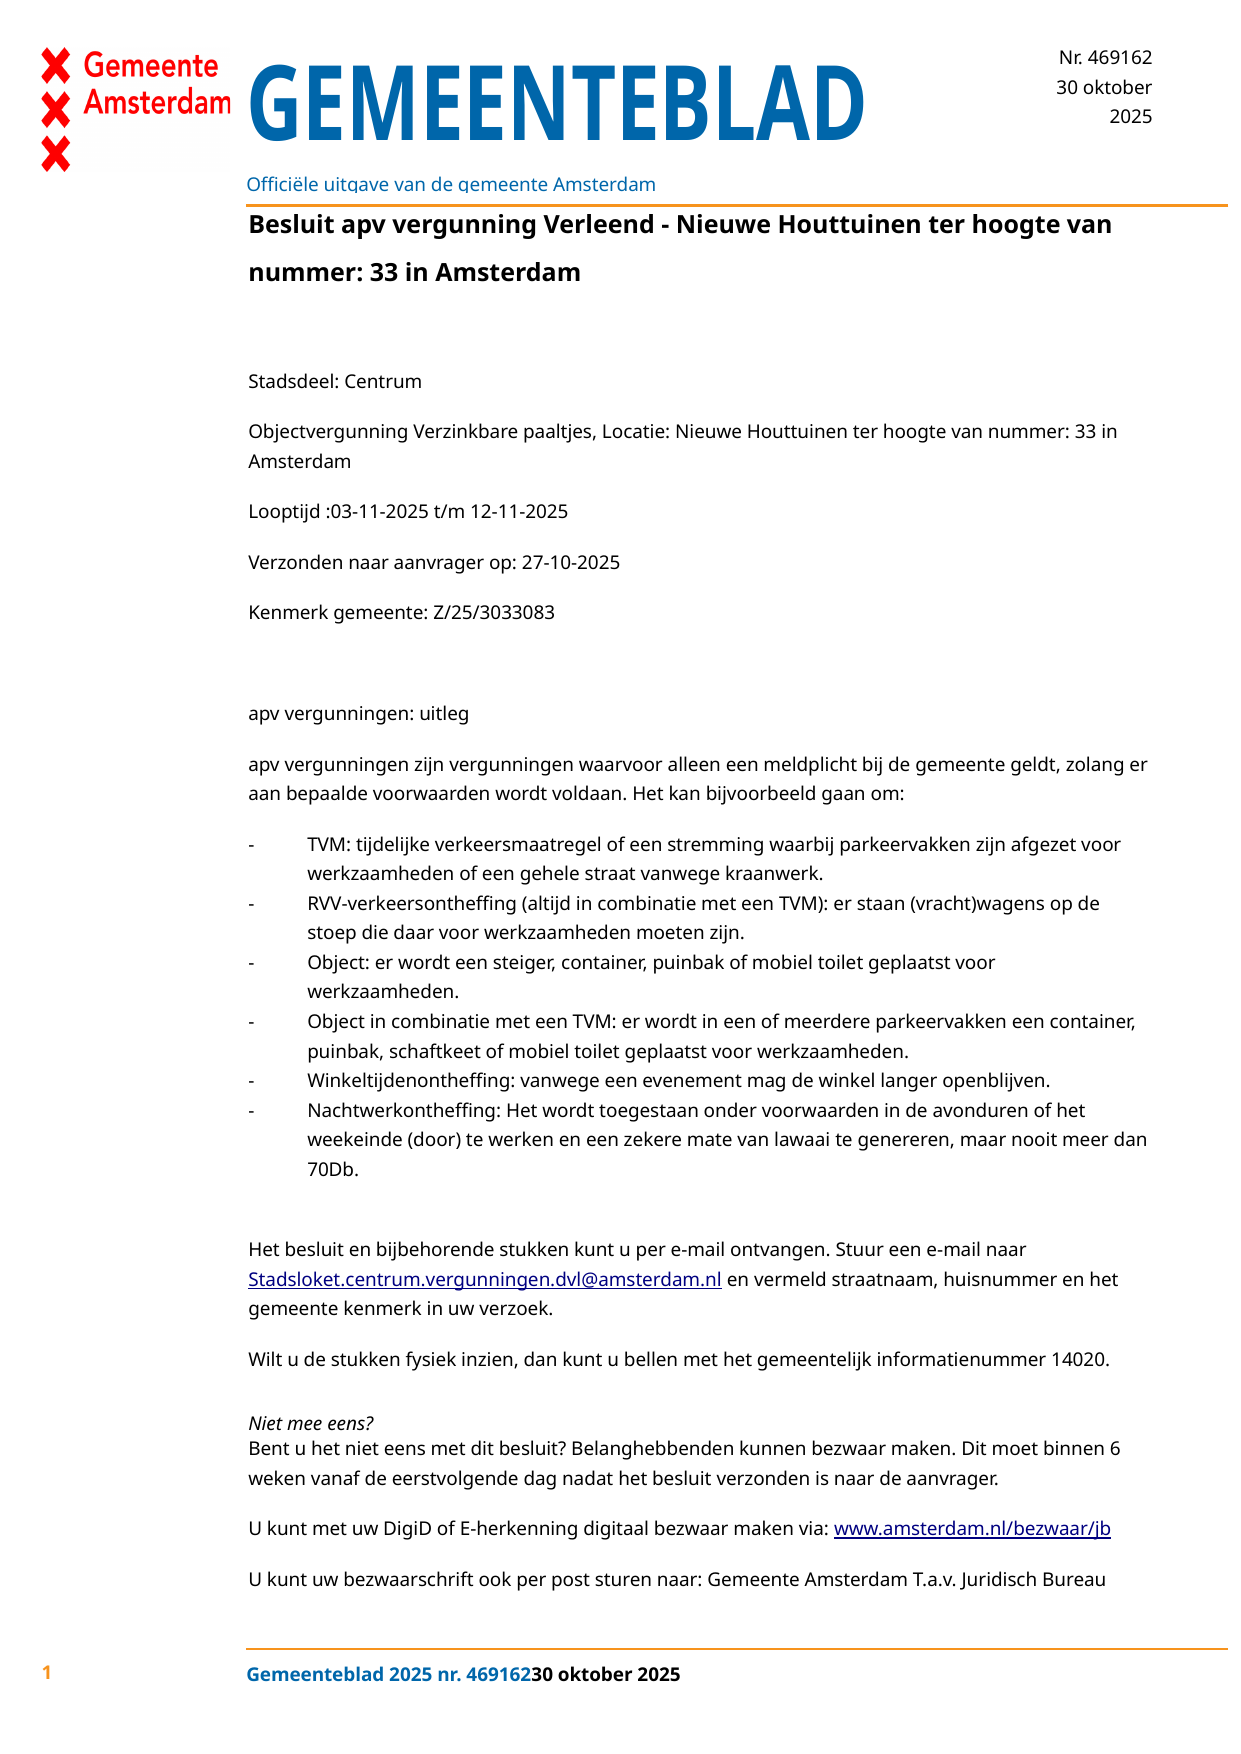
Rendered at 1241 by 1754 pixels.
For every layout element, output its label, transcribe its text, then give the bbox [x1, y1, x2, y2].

text Stadsdeel: Centrum [248, 368, 1152, 394]
text apv vergunningen: uitleg [248, 700, 1152, 726]
text Het besluit en bijbehorende stukken kunt u per e-mail ontvangen. Stuur een e-mail naar Stadsloket.centrum.vergunningen.dvl@amsterdam.nl en vermeld straatnaam, huisnummer en het gemeente kenmerk in uw verzoek. [248, 1236, 1152, 1321]
list Nachtwerkontheffing: Het wordt toegestaan onder voorwaarden in de avonduren of het weekeinde (door) te werken en een zekere mate van lawaai te genereren, maar nooit meer dan 70Db. [248, 1097, 1152, 1182]
text Wilt u de stukken fysiek inzien, dan kunt u bellen met het gemeentelijk informatienummer 14020. [248, 1346, 1152, 1372]
text Bent u het niet eens met dit besluit? Belanghebbenden kunnen bezwaar maken. Dit moet binnen 6 weken vanaf de eerstvolgende dag nadat het besluit verzonden is naar de aanvrager. [248, 1436, 1152, 1491]
text U kunt met uw DigiD of E-herkenning digitaal bezwaar maken via: www.amsterdam.nl/bezwaar/jb [248, 1516, 1152, 1541]
text Verzonden naar aanvrager op: 27-10-2025 [248, 549, 1152, 575]
list Object in combinatie met een TVM: er wordt in een of meerdere parkeervakken een container, puinbak, schaftkeet of mobiel toilet geplaatst voor werkzaamheden. [248, 1008, 1152, 1064]
text Niet mee eens? [248, 1410, 1152, 1436]
text Kenmerk gemeente: Z/25/3033083 [248, 599, 1152, 625]
list TVM: tijdelijke verkeersmaatregel of een stremming waarbij parkeervakken zijn afgezet voor werkzaamheden of een gehele straat vanwege kraanwerk. [248, 831, 1152, 886]
text U kunt uw bezwaarschrift ook per post sturen naar: Gemeente Amsterdam T.a.v. Juridisch Bureau [248, 1566, 1152, 1592]
list RVV-verkeersontheffing (altijd in combinatie met een TVM): er staan (vracht)wagens op de stoep die daar voor werkzaamheden moeten zijn. [248, 890, 1152, 945]
picture [41, 47, 231, 172]
text Objectvergunning Verzinkbare paaltjes, Locatie: Nieuwe Houttuinen ter hoogte van nummer: 33 in Amsterdam [248, 419, 1152, 474]
text Besluit apv vergunning Verleend - Nieuwe Houttuinen ter hoogte van nummer: 33 in Amsterdam [248, 207, 1152, 288]
text Looptijd :03-11-2025 t/m 12-11-2025 [248, 499, 1152, 524]
text apv vergunningen zijn vergunningen waarvoor alleen een meldplicht bij de gemeente geldt, zolang er aan bepaalde voorwaarden wordt voldaan. Het kan bijvoorbeeld gaan om: [248, 751, 1152, 806]
list Winkeltijdenontheffing: vanwege een evenement mag de winkel langer openblijven. [248, 1067, 1152, 1093]
list Object: er wordt een steiger, container, puinbak of mobiel toilet geplaatst voor werkzaamheden. [248, 949, 1152, 1004]
